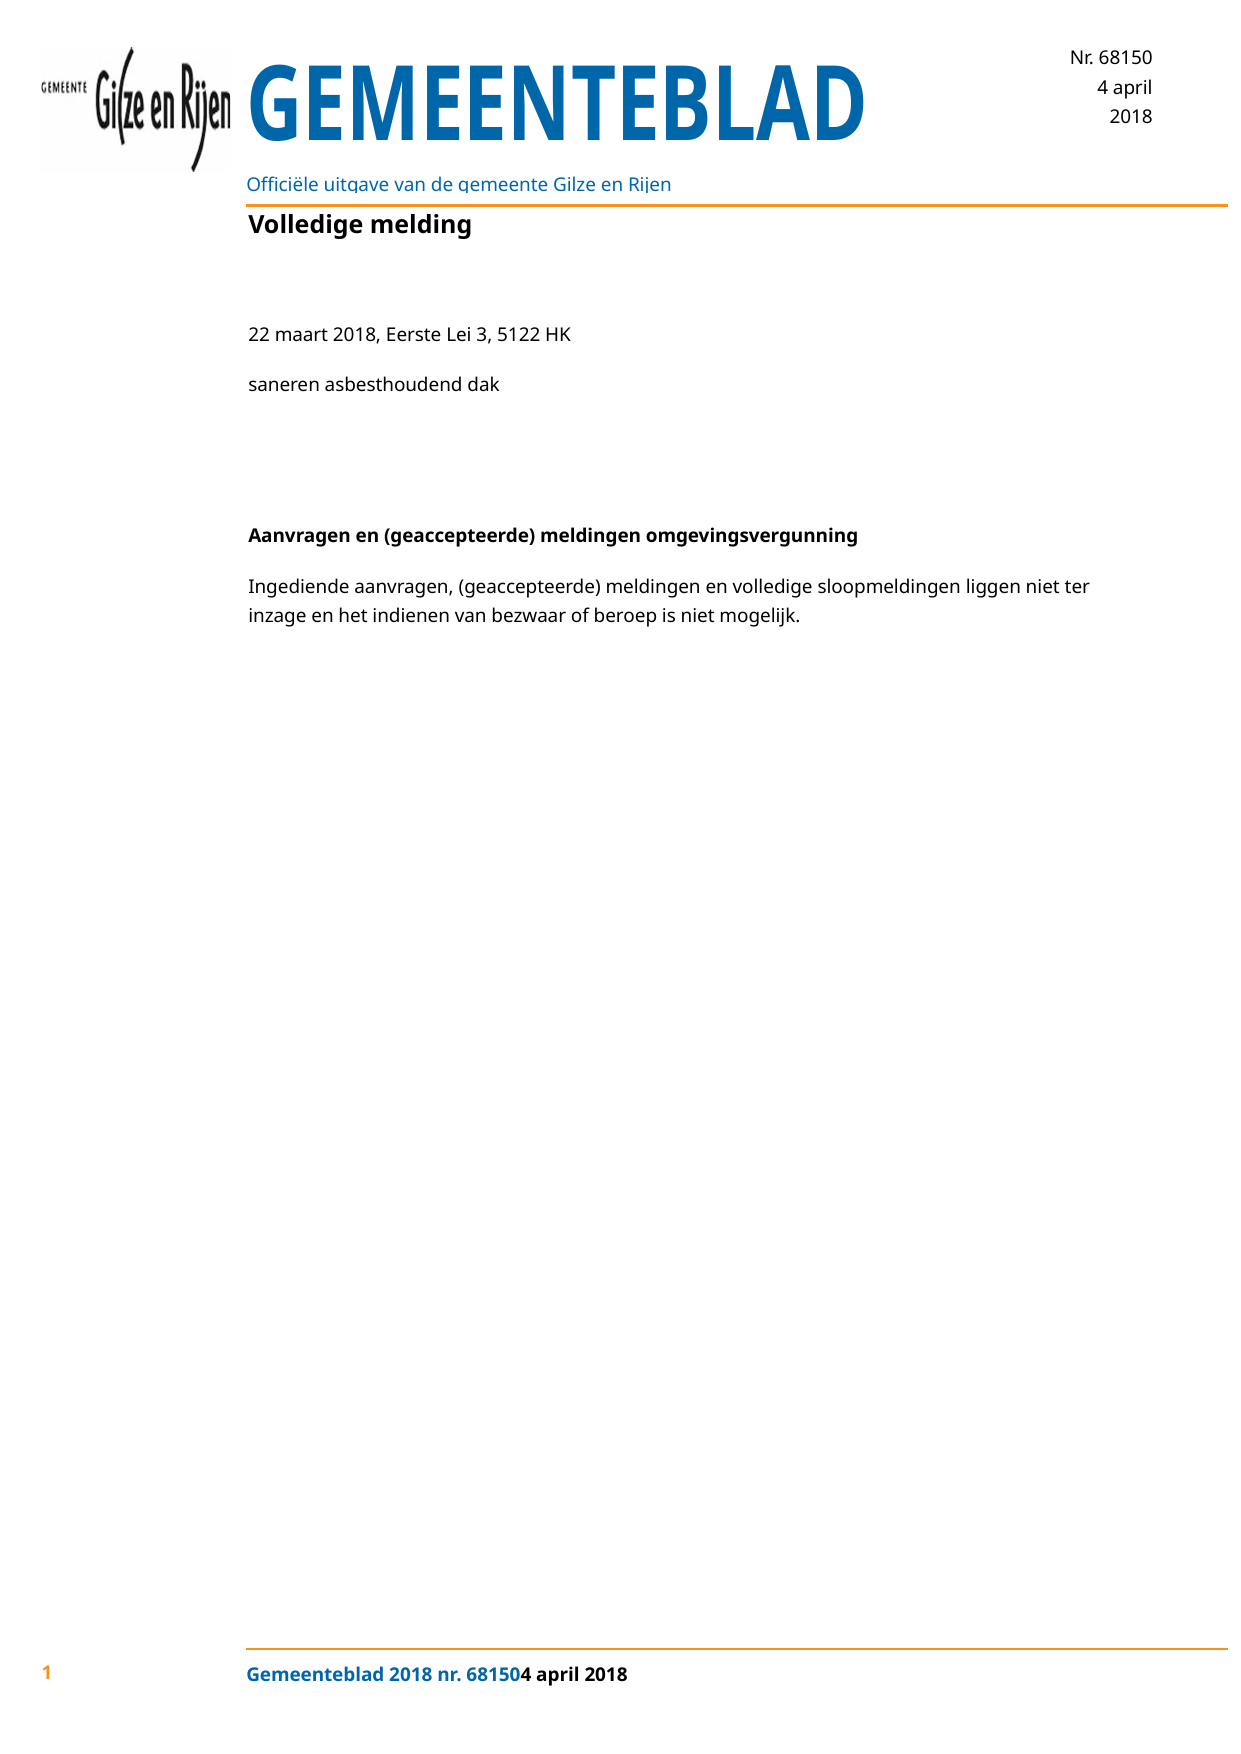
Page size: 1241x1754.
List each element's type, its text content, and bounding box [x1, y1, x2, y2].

picture [41, 47, 231, 172]
text Volledige melding [248, 207, 1152, 241]
text saneren asbesthoudend dak [248, 371, 1152, 397]
text 22 maart 2018, Eerste Lei 3, 5122 HK [248, 321, 1152, 346]
text Ingediende aanvragen, (geaccepteerde) meldingen en volledige sloopmeldingen liggen niet ter inzage en het indienen van bezwaar of beroep is niet mogelijk. [248, 573, 1152, 628]
text Aanvragen en (geaccepteerde) meldingen omgevingsvergunning [248, 522, 1152, 548]
